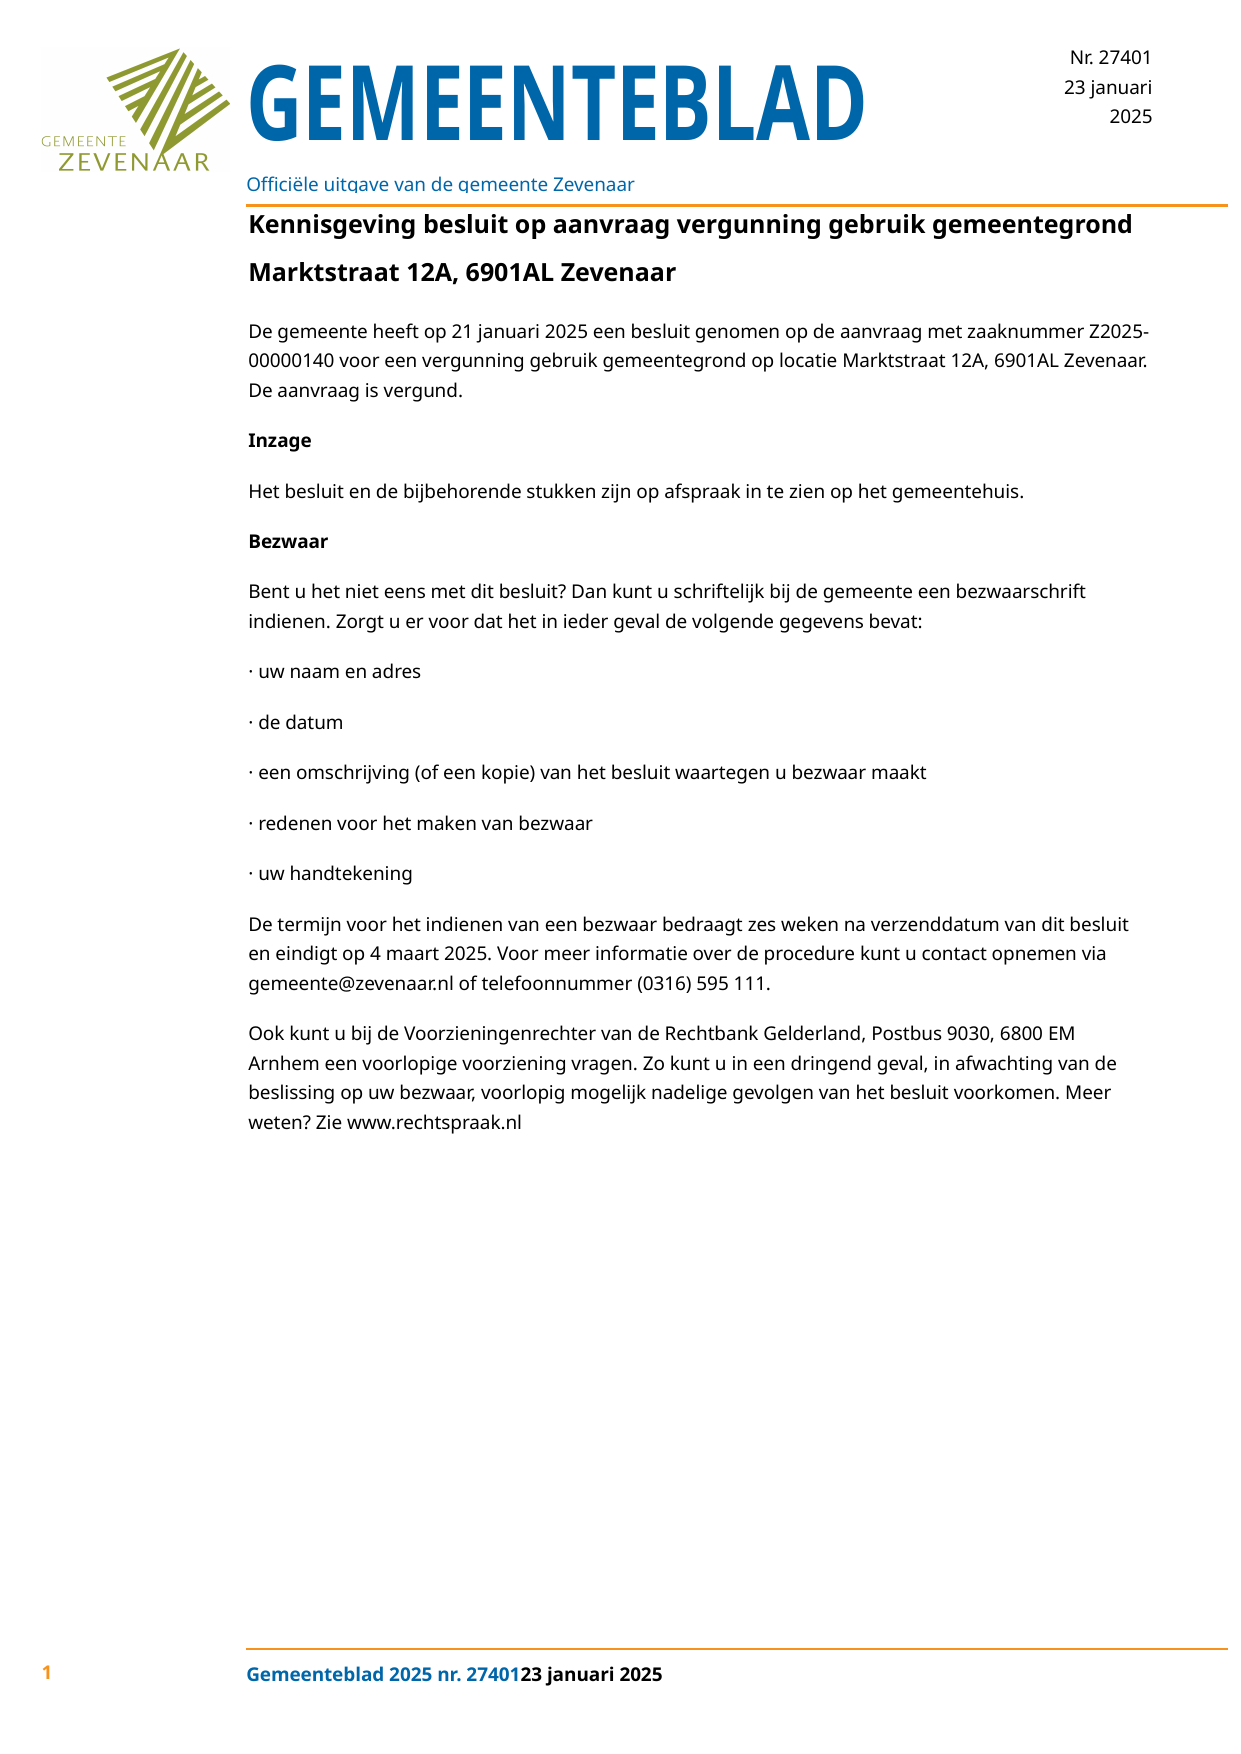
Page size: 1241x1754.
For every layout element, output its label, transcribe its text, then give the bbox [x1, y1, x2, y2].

text Inzage [248, 427, 1152, 453]
text Het besluit en de bijbehorende stukken zijn op afspraak in te zien op het gemeentehuis. [248, 478, 1152, 504]
text Kennisgeving besluit op aanvraag vergunning gebruik gemeentegrond Marktstraat 12A, 6901AL Zevenaar [248, 207, 1152, 288]
text De termijn voor het indienen van een bezwaar bedraagt zes weken na verzenddatum van dit besluit en eindigt op 4 maart 2025. Voor meer informatie over de procedure kunt u contact opnemen via gemeente@zevenaar.nl of telefoonnummer (0316) 595 111. [248, 911, 1152, 996]
text · uw handtekening [248, 860, 1152, 886]
text · redenen voor het maken van bezwaar [248, 810, 1152, 836]
text · uw naam en adres [248, 659, 1152, 684]
picture [41, 47, 231, 172]
text · een omschrijving (of een kopie) van het besluit waartegen u bezwaar maakt [248, 759, 1152, 785]
text Bent u het niet eens met dit besluit? Dan kunt u schriftelijk bij de gemeente een bezwaarschrift indienen. Zorgt u er voor dat het in ieder geval de volgende gegevens bevat: [248, 579, 1152, 634]
text · de datum [248, 709, 1152, 735]
text Bezwaar [248, 528, 1152, 554]
text Ook kunt u bij de Voorzieningenrechter van de Rechtbank Gelderland, Postbus 9030, 6800 EM Arnhem een voorlopige voorziening vragen. Zo kunt u in een dringend geval, in afwachting van de beslissing op uw bezwaar, voorlopig mogelijk nadelige gevolgen van het besluit voorkomen. Meer weten? Zie www.rechtspraak.nl [248, 1020, 1152, 1135]
text De gemeente heeft op 21 januari 2025 een besluit genomen op de aanvraag met zaaknummer Z2025-00000140 voor een vergunning gebruik gemeentegrond op locatie Marktstraat 12A, 6901AL Zevenaar. De aanvraag is vergund. [248, 318, 1152, 403]
